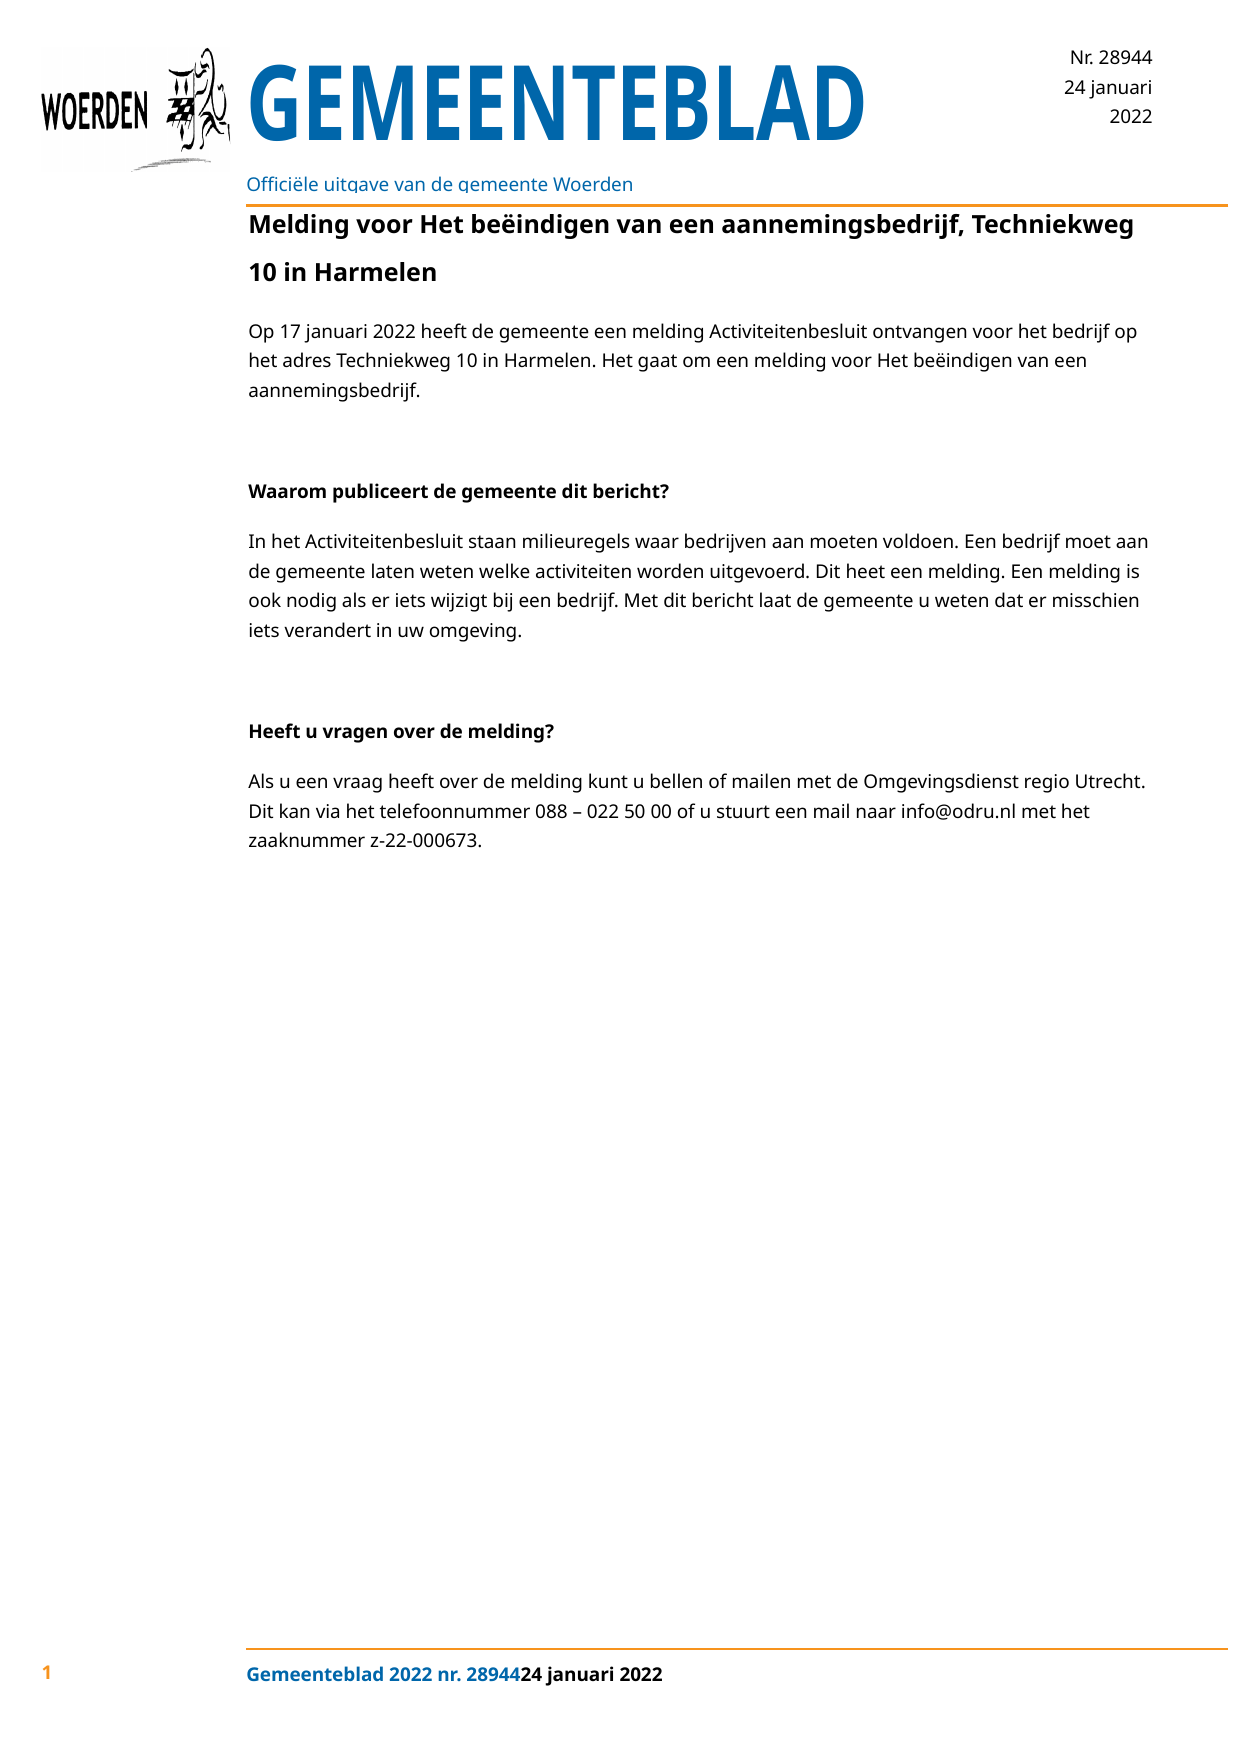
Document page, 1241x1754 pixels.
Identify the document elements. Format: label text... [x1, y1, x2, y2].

text Als u een vraag heeft over de melding kunt u bellen of mailen met de Omgevingsdienst regio Utrecht. Dit kan via het telefoonnummer 088 – 022 50 00 of u stuurt een mail naar info@odru.nl met het zaaknummer z-22-000673. [248, 768, 1152, 853]
picture [41, 47, 231, 172]
text Melding voor Het beëindigen van een aannemingsbedrijf, Techniekweg 10 in Harmelen [248, 207, 1152, 288]
text Op 17 januari 2022 heeft de gemeente een melding Activiteitenbesluit ontvangen voor het bedrijf op het adres Techniekweg 10 in Harmelen. Het gaat om een melding voor Het beëindigen van een aannemingsbedrijf. [248, 318, 1152, 403]
text In het Activiteitenbesluit staan milieuregels waar bedrijven aan moeten voldoen. Een bedrijf moet aan de gemeente laten weten welke activiteiten worden uitgevoerd. Dit heet een melding. Een melding is ook nodig als er iets wijzigt bij een bedrijf. Met dit bericht laat de gemeente u weten dat er misschien iets verandert in uw omgeving. [248, 528, 1152, 643]
text Waarom publiceert de gemeente dit bericht? [248, 478, 1152, 504]
text Heeft u vragen over de melding? [248, 718, 1152, 744]
